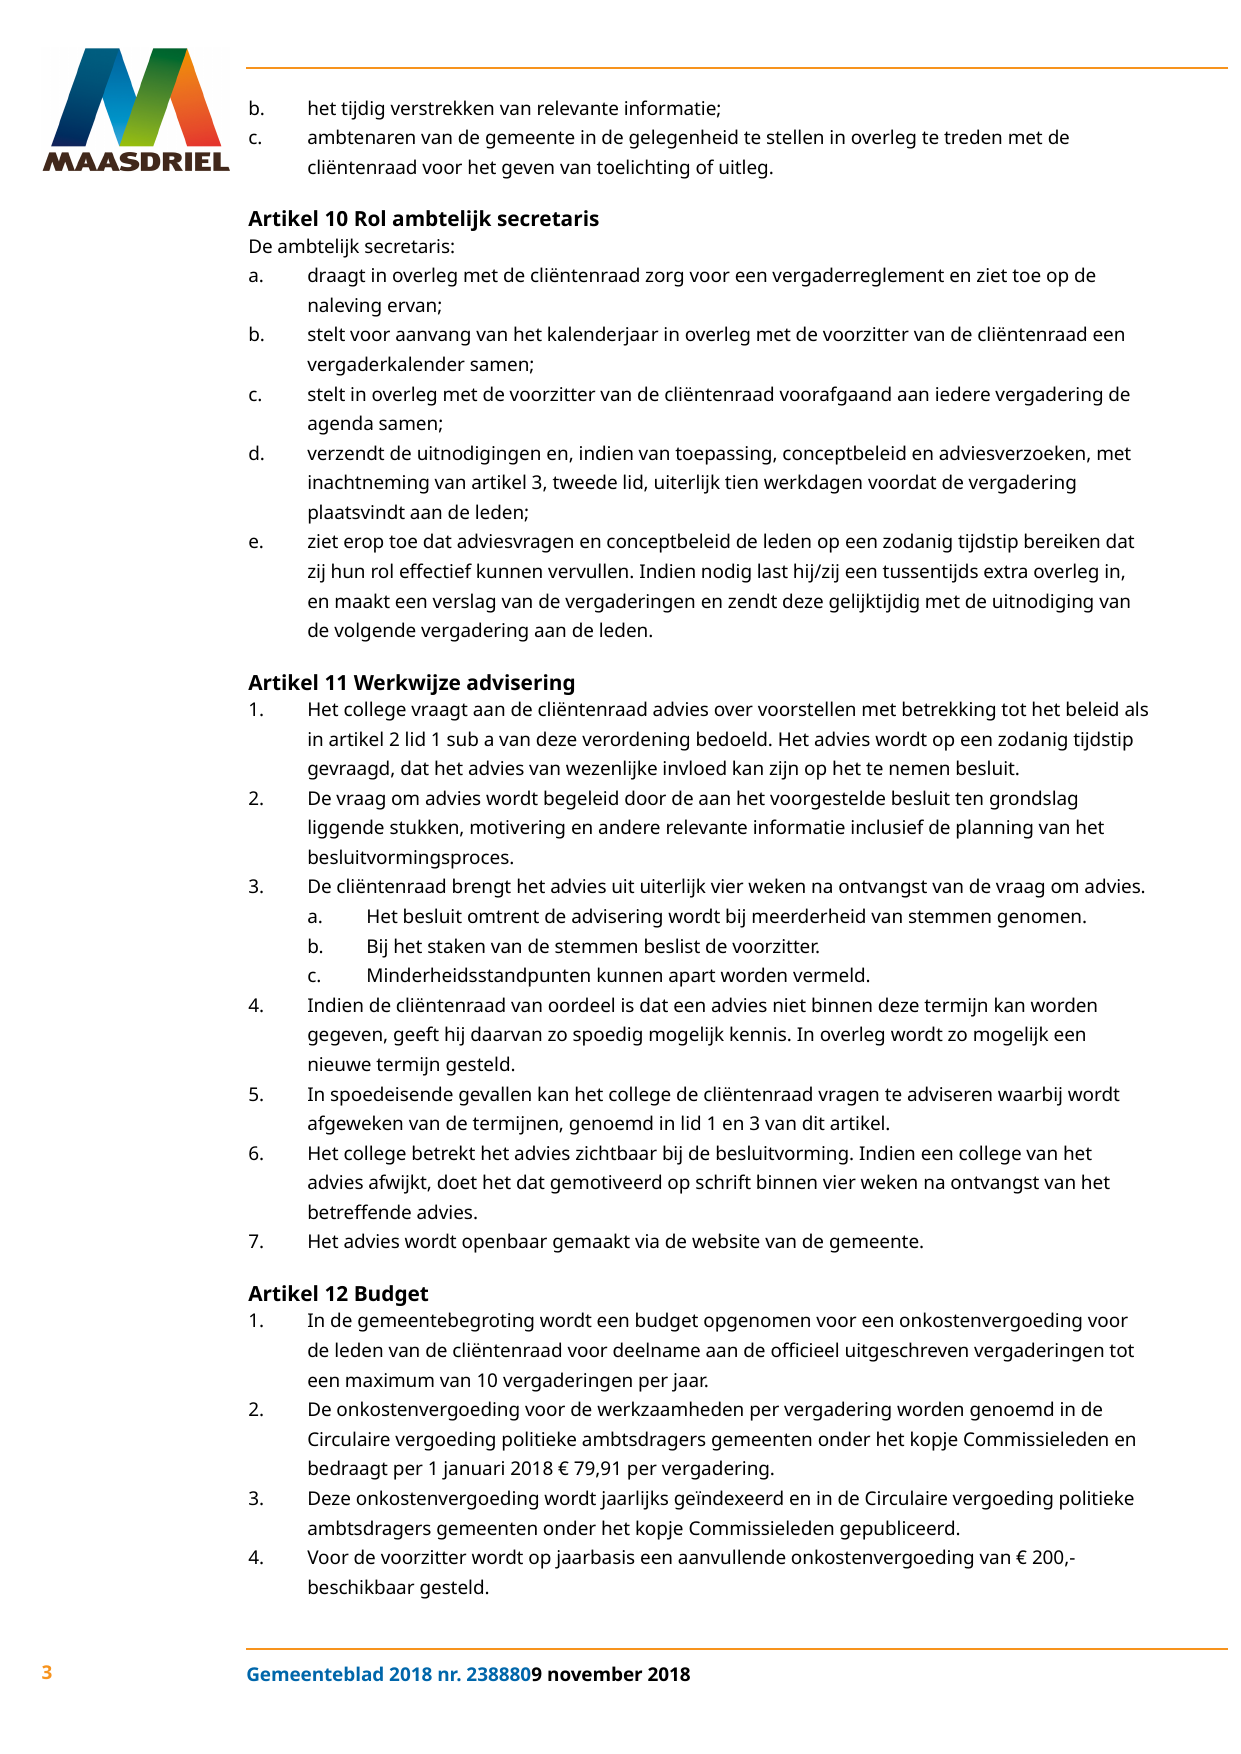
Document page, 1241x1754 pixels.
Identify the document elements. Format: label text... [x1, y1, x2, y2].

text Artikel 12 Budget [248, 1279, 1152, 1308]
list stelt voor aanvang van het kalenderjaar in overleg met de voorzitter van de cliëntenraad een vergaderkalender samen; [248, 322, 1152, 377]
list Voor de voorzitter wordt op jaarbasis een aanvullende onkostenvergoeding van € 200,- beschikbaar gesteld. [248, 1544, 1152, 1599]
list draagt in overleg met de cliëntenraad zorg voor een vergaderreglement en ziet toe op de naleving ervan; [248, 262, 1152, 318]
list stelt in overleg met de voorzitter van de cliëntenraad voorafgaand aan iedere vergadering de agenda samen; [248, 381, 1152, 436]
list Het college betrekt het advies zichtbaar bij de besluitvorming. Indien een college van het advies afwijkt, doet het dat gemotiveerd op schrift binnen vier weken na ontvangst van het betreffende advies. [248, 1140, 1152, 1225]
list ziet erop toe dat adviesvragen en conceptbeleid de leden op een zodanig tijdstip bereiken dat zij hun rol effectief kunnen vervullen. Indien nodig last hij/zij een tussentijds extra overleg in, en maakt een verslag van de vergaderingen en zendt deze gelijktijdig met de uitnodiging van de volgende vergadering aan de leden. [248, 529, 1152, 643]
list De cliëntenraad brengt het advies uit uiterlijk vier weken na ontvangst van de vraag om advies. [248, 874, 1152, 899]
text De ambtelijk secretaris: [248, 233, 1152, 258]
list Het advies wordt openbaar gemaakt via de website van de gemeente. [248, 1229, 1152, 1254]
list De vraag om advies wordt begeleid door de aan het voorgestelde besluit ten grondslag liggende stukken, motivering en andere relevante informatie inclusief de planning van het besluitvormingsproces. [248, 785, 1152, 870]
list Minderheidsstandpunten kunnen apart worden vermeld. [307, 962, 1152, 988]
list In spoedeisende gevallen kan het college de cliëntenraad vragen te adviseren waarbij wordt afgeweken van de termijnen, genoemd in lid 1 en 3 van dit artikel. [248, 1081, 1152, 1136]
list verzendt de uitnodigingen en, indien van toepassing, conceptbeleid en adviesverzoeken, met inachtneming van artikel 3, tweede lid, uiterlijk tien werkdagen voordat de vergadering plaatsvindt aan de leden; [248, 440, 1152, 525]
list het tijdig verstrekken van relevante informatie; [248, 95, 1152, 121]
picture [41, 47, 231, 172]
list De onkostenvergoeding voor de werkzaamheden per vergadering worden genoemd in de Circulaire vergoeding politieke ambtsdragers gemeenten onder het kopje Commissieleden en bedraagt per 1 januari 2018 € 79,91 per vergadering. [248, 1396, 1152, 1481]
list Het besluit omtrent de advisering wordt bij meerderheid van stemmen genomen. [307, 903, 1152, 929]
list In de gemeentebegroting wordt een budget opgenomen voor een onkostenvergoeding voor de leden van de cliëntenraad voor deelname aan de officieel uitgeschreven vergaderingen tot een maximum van 10 vergaderingen per jaar. [248, 1308, 1152, 1392]
list Indien de cliëntenraad van oordeel is dat een advies niet binnen deze termijn kan worden gegeven, geeft hij daarvan zo spoedig mogelijk kennis. In overleg wordt zo mogelijk een nieuwe termijn gesteld. [248, 992, 1152, 1077]
text Artikel 10 Rol ambtelijk secretaris [248, 204, 1152, 233]
list Deze onkostenvergoeding wordt jaarlijks geïndexeerd en in de Circulaire vergoeding politieke ambtsdragers gemeenten onder het kopje Commissieleden gepubliceerd. [248, 1485, 1152, 1540]
list Het college vraagt aan de cliëntenraad advies over voorstellen met betrekking tot het beleid als in artikel 2 lid 1 sub a van deze verordening bedoeld. Het advies wordt op een zodanig tijdstip gevraagd, dat het advies van wezenlijke invloed kan zijn op het te nemen besluit. [248, 696, 1152, 781]
list ambtenaren van de gemeente in de gelegenheid te stellen in overleg te treden met de cliëntenraad voor het geven van toelichting of uitleg. [248, 124, 1152, 180]
list Bij het staken van de stemmen beslist de voorzitter. [307, 933, 1152, 959]
text Artikel 11 Werkwijze advisering [248, 668, 1152, 696]
